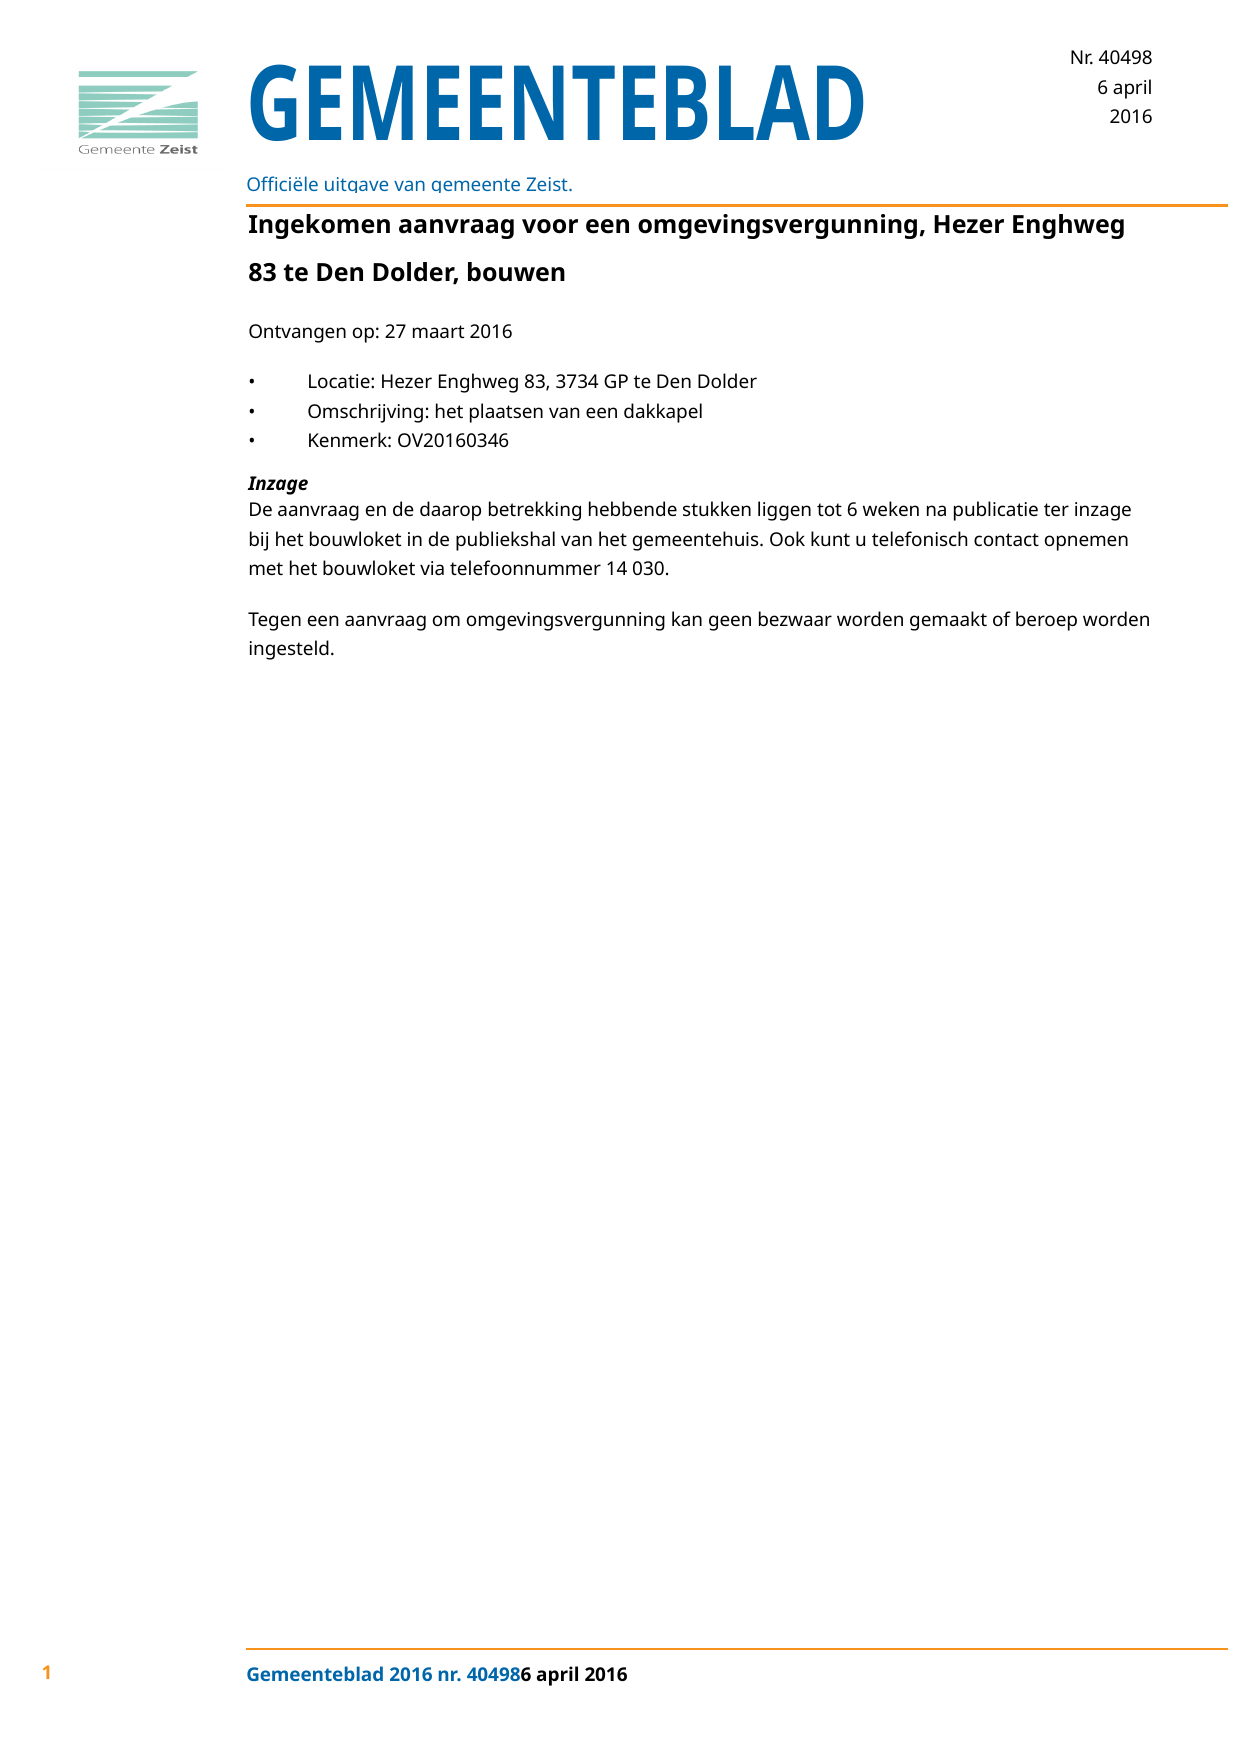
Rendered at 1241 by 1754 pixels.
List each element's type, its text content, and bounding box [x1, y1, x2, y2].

text Ontvangen op: 27 maart 2016 [248, 318, 1152, 344]
list Omschrijving: het plaatsen van een dakkapel [248, 398, 1152, 424]
picture [41, 47, 231, 172]
text De aanvraag en de daarop betrekking hebbende stukken liggen tot 6 weken na publicatie ter inzage bij het bouwloket in de publiekshal van het gemeentehuis. Ook kunt u telefonisch contact opnemen met het bouwloket via telefoonnummer 14 030. [248, 496, 1152, 581]
text Tegen een aanvraag om omgevingsvergunning kan geen bezwaar worden gemaakt of beroep worden ingesteld. [248, 606, 1152, 661]
text Ingekomen aanvraag voor een omgevingsvergunning, Hezer Enghweg 83 te Den Dolder, bouwen [248, 207, 1152, 288]
text Inzage [248, 471, 1152, 496]
list Locatie: Hezer Enghweg 83, 3734 GP te Den Dolder [248, 368, 1152, 394]
list Kenmerk: OV20160346 [248, 427, 1152, 453]
